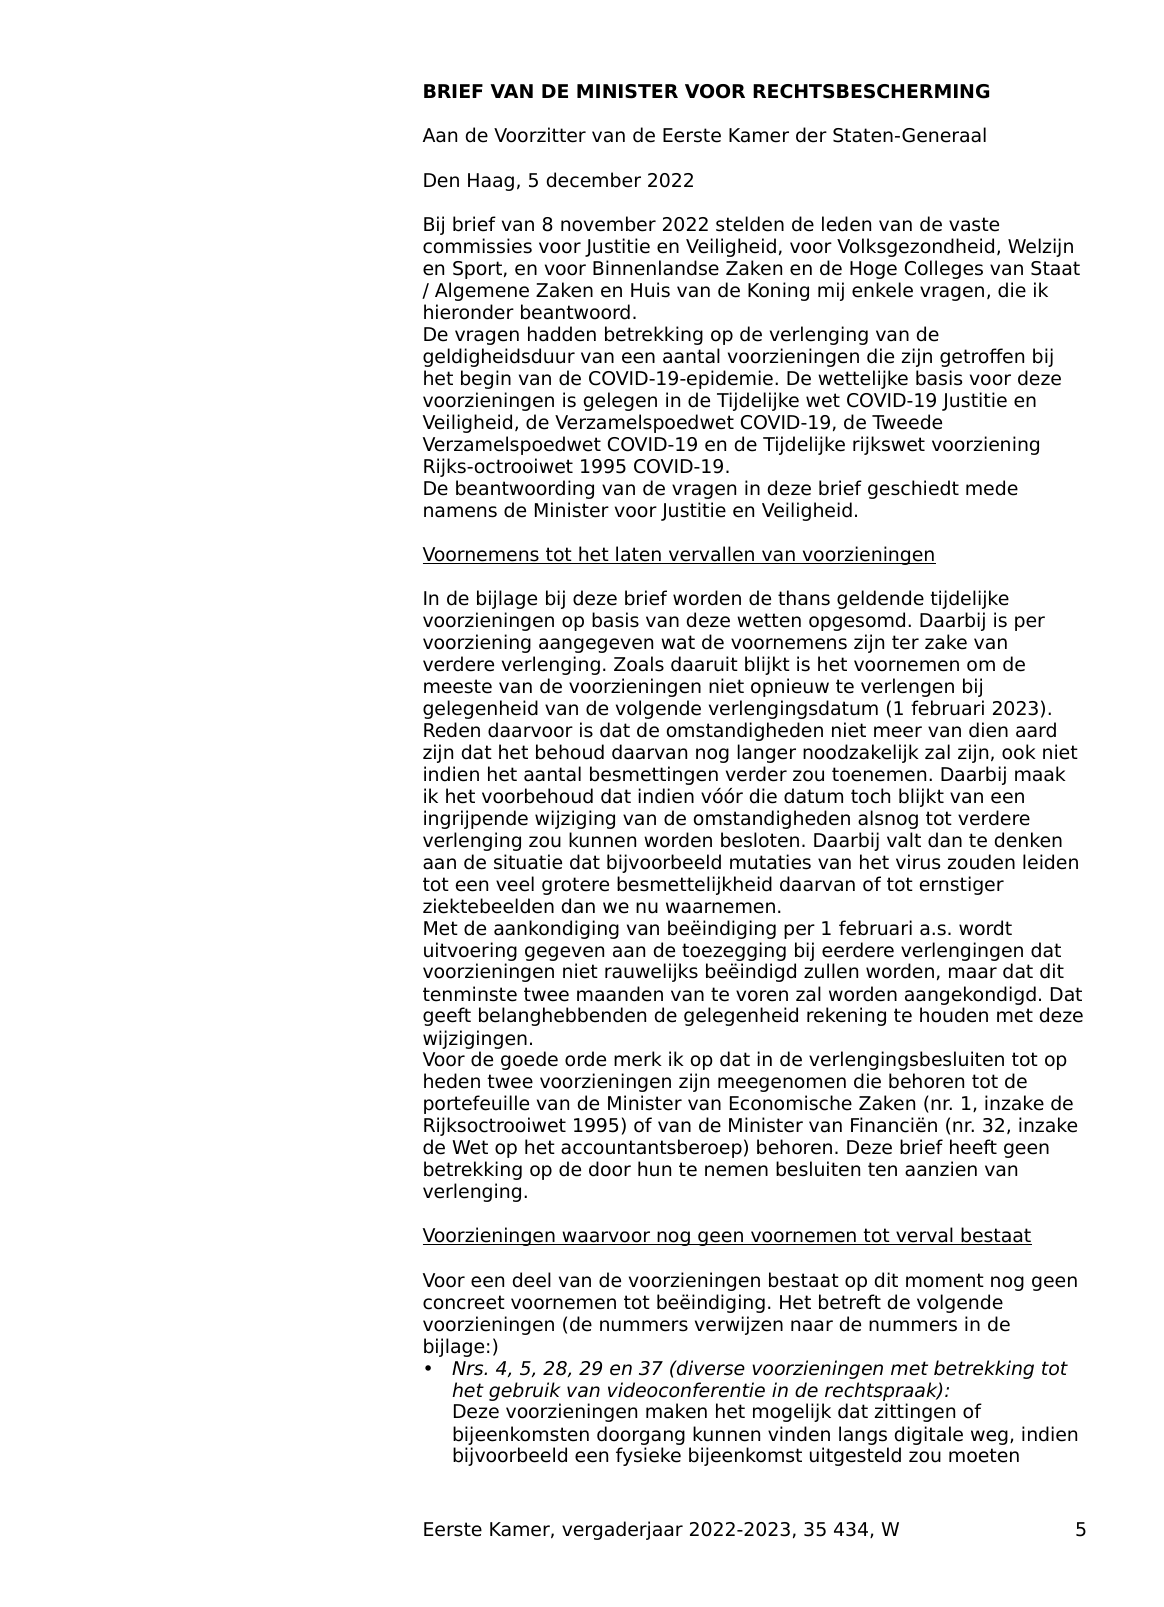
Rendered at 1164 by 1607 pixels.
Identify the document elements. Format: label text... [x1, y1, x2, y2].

text Den Haag, 5 december 2022 [422, 169, 1087, 192]
text Voor de goede orde merk ik op dat in de verlengingsbesluiten tot op heden twee voorzieningen zijn meegenomen die behoren tot de portefeuille van de Minister van Economische Zaken (nr. 1, inzake de Rijksoctrooiwet 1995) of van de Minister van Financiën (nr. 32, inzake de Wet op het accountantsberoep) behoren. Deze brief heeft geen betrekking op de door hun te nemen besluiten ten aanzien van verlenging. [422, 1049, 1087, 1203]
text • Nrs. 4, 5, 28, 29 en 37 (diverse voorzieningen met betrekking tot het gebruik van videoconferentie in de rechtspraak): [422, 1357, 1087, 1401]
text De beantwoording van de vragen in deze brief geschiedt mede namens de Minister voor Justitie en Veiligheid. [422, 477, 1087, 521]
text De vragen hadden betrekking op de verlenging van de geldigheidsduur van een aantal voorzieningen die zijn getroffen bij het begin van de COVID-19-epidemie. De wettelijke basis voor deze voorzieningen is gelegen in de Tijdelijke wet COVID-19 Justitie en Veiligheid, de Verzamelspoedwet COVID-19, de Tweede Verzamelspoedwet COVID-19 en de Tijdelijke rijkswet voorziening Rijks-octrooiwet 1995 COVID-19. [422, 324, 1087, 477]
subtitle Voornemens tot het laten vervallen van voorzieningen [422, 544, 1087, 566]
text Met de aankondiging van beëindiging per 1 februari a.s. wordt uitvoering gegeven aan de toezegging bij eerdere verlengingen dat voorzieningen niet rauwelijks beëindigd zullen worden, maar dat dit tenminste twee maanden van te voren zal worden aangekondigd. Dat geeft belanghebbenden de gelegenheid rekening te houden met deze wijzigingen. [422, 917, 1087, 1049]
text Voor een deel van de voorzieningen bestaat op dit moment nog geen concreet voornemen tot beëindiging. Het betreft de volgende voorzieningen (de nummers verwijzen naar de nummers in de bijlage:) [422, 1269, 1087, 1357]
subtitle Voorzieningen waarvoor nog geen voornemen tot verval bestaat [422, 1225, 1087, 1247]
text Aan de Voorzitter van de Eerste Kamer der Staten-Generaal [422, 125, 1087, 147]
text Deze voorzieningen maken het mogelijk dat zittingen of bijeenkomsten doorgang kunnen vinden langs digitale weg, indien bijvoorbeeld een fysieke bijeenkomst uitgesteld zou moeten [452, 1401, 1087, 1467]
text In de bijlage bij deze brief worden de thans geldende tijdelijke voorzieningen op basis van deze wetten opgesomd. Daarbij is per voorziening aangegeven wat de voornemens zijn ter zake van verdere verlenging. Zoals daaruit blijkt is het voornemen om de meeste van de voorzieningen niet opnieuw te verlengen bij gelegenheid van de volgende verlengingsdatum (1 februari 2023). [422, 588, 1087, 720]
subtitle BRIEF VAN DE MINISTER VOOR RECHTSBESCHERMING [422, 81, 1087, 103]
text Reden daarvoor is dat de omstandigheden niet meer van dien aard zijn dat het behoud daarvan nog langer noodzakelijk zal zijn, ook niet indien het aantal besmettingen verder zou toenemen. Daarbij maak ik het voorbehoud dat indien vóór die datum toch blijkt van een ingrijpende wijziging van de omstandigheden alsnog tot verdere verlenging zou kunnen worden besloten. Daarbij valt dan te denken aan de situatie dat bijvoorbeeld mutaties van het virus zouden leiden tot een veel grotere besmettelijkheid daarvan of tot ernstiger ziektebeelden dan we nu waarnemen. [422, 720, 1087, 917]
text Bij brief van 8 november 2022 stelden de leden van de vaste commissies voor Justitie en Veiligheid, voor Volksgezondheid, Welzijn en Sport, en voor Binnenlandse Zaken en de Hoge Colleges van Staat / Algemene Zaken en Huis van de Koning mij enkele vragen, die ik hieronder beantwoord. [422, 214, 1087, 324]
